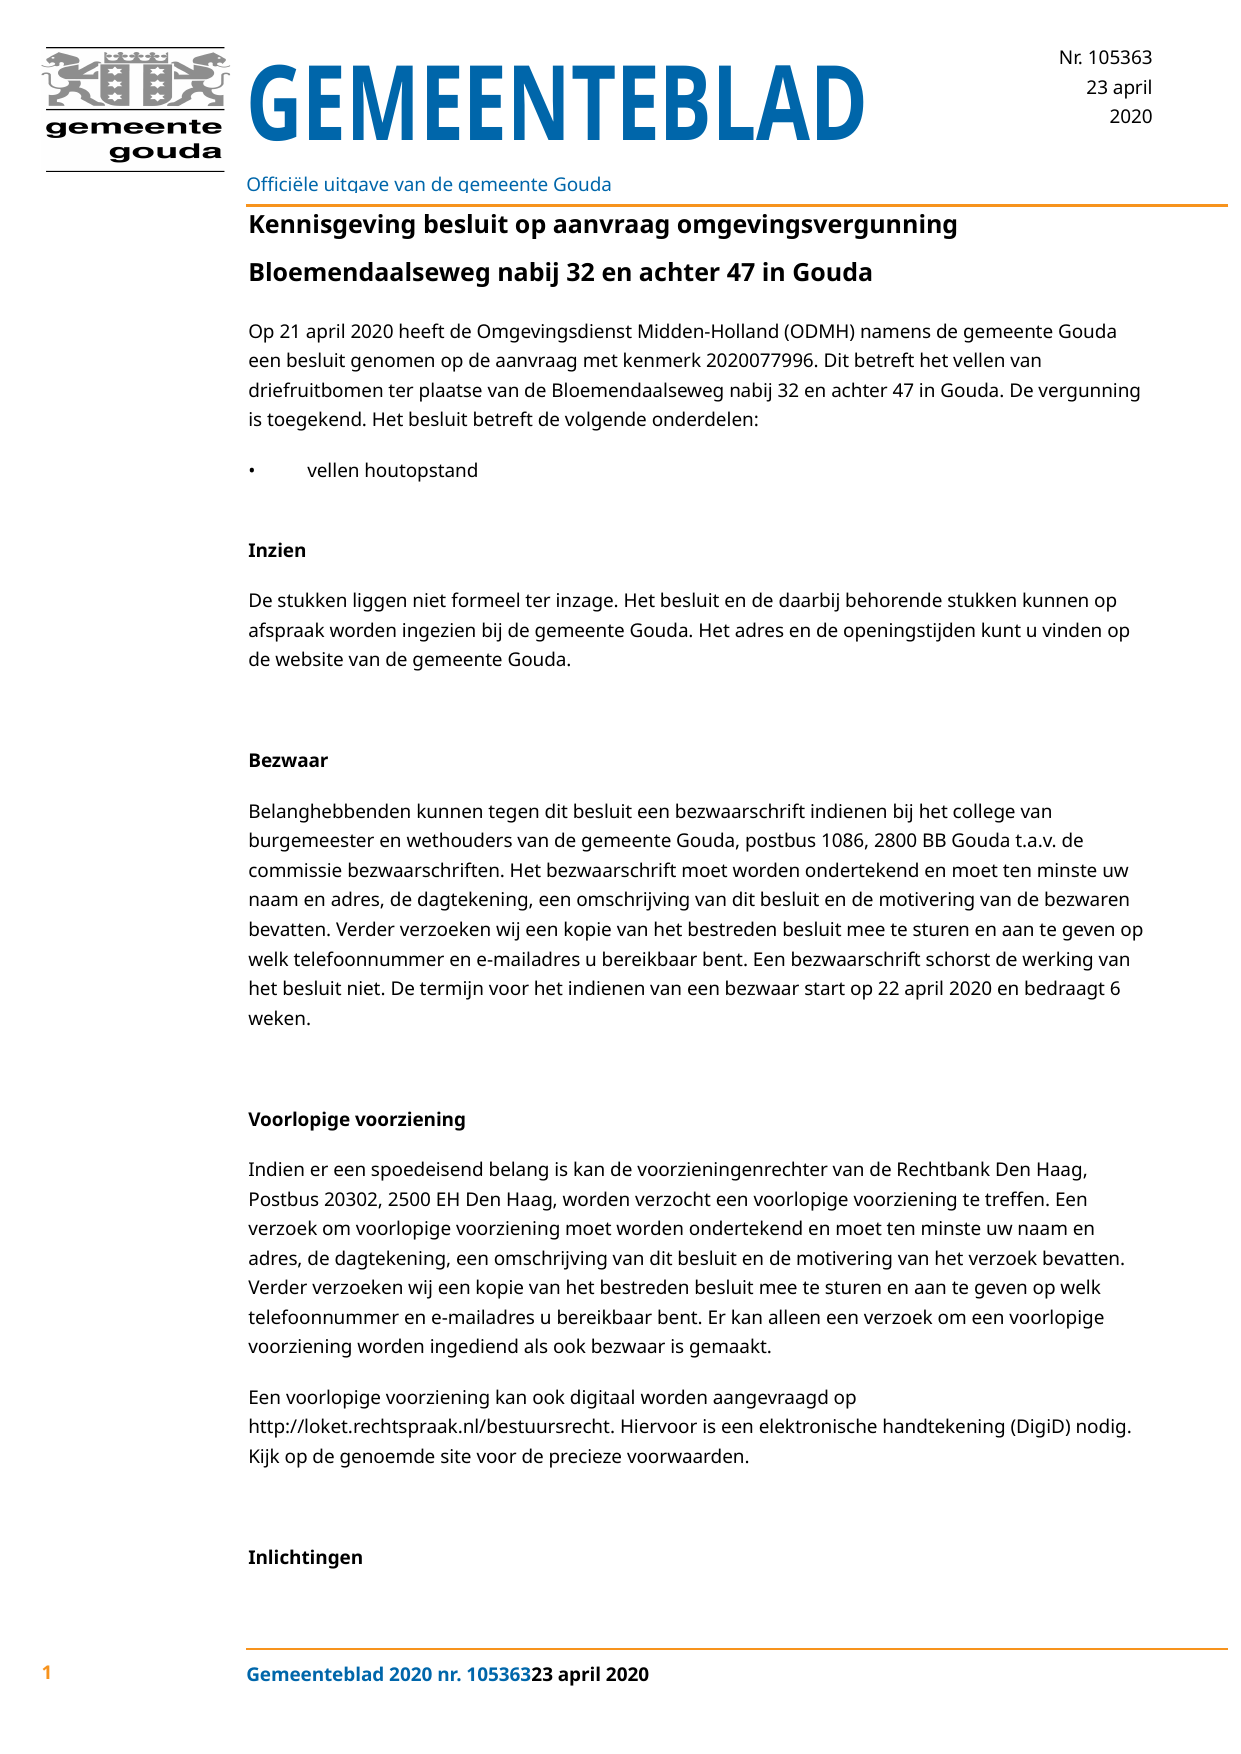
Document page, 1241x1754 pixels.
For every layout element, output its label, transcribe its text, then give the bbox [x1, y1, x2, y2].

text De stukken liggen niet formeel ter inzage. Het besluit en de daarbij behorende stukken kunnen op afspraak worden ingezien bij de gemeente Gouda. Het adres en de openingstijden kunt u vinden op de website van de gemeente Gouda. [248, 587, 1152, 672]
text Een voorlopige voorziening kan ook digitaal worden aangevraagd op http://loket.rechtspraak.nl/bestuursrecht. Hiervoor is een elektronische handtekening (DigiD) nodig. Kijk op de genoemde site voor de precieze voorwaarden. [248, 1384, 1152, 1469]
text Belanghebbenden kunnen tegen dit besluit een bezwaarschrift indienen bij het college van burgemeester en wethouders van de gemeente Gouda, postbus 1086, 2800 BB Gouda t.a.v. de commissie bezwaarschriften. Het bezwaarschrift moet worden ondertekend en moet ten minste uw naam en adres, de dagtekening, een omschrijving van dit besluit en de motivering van de bezwaren bevatten. Verder verzoeken wij een kopie van het bestreden besluit mee te sturen en aan te geven op welk telefoonnummer en e-mailadres u bereikbaar bent. Een bezwaarschrift schorst de werking van het besluit niet. De termijn voor het indienen van een bezwaar start op 22 april 2020 en bedraagt 6 weken. [248, 798, 1152, 1031]
text Indien er een spoedeisend belang is kan de voorzieningenrechter van de Rechtbank Den Haag, Postbus 20302, 2500 EH Den Haag, worden verzocht een voorlopige voorziening te treffen. Een verzoek om voorlopige voorziening moet worden ondertekend en moet ten minste uw naam en adres, de dagtekening, een omschrijving van dit besluit en de motivering van het verzoek bevatten. Verder verzoeken wij een kopie van het bestreden besluit mee te sturen en aan te geven op welk telefoonnummer en e-mailadres u bereikbaar bent. Er kan alleen een verzoek om een voorlopige voorziening worden ingediend als ook bezwaar is gemaakt. [248, 1156, 1152, 1359]
text Voorlopige voorziening [248, 1106, 1152, 1132]
text Inlichtingen [248, 1544, 1152, 1570]
text Op 21 april 2020 heeft de Omgevingsdienst Midden-Holland (ODMH) namens de gemeente Gouda een besluit genomen op de aanvraag met kenmerk 2020077996. Dit betreft het vellen van driefruitbomen ter plaatse van de Bloemendaalseweg nabij 32 en achter 47 in Gouda. De vergunning is toegekend. Het besluit betreft de volgende onderdelen: [248, 318, 1152, 432]
text Kennisgeving besluit op aanvraag omgevingsvergunning Bloemendaalseweg nabij 32 en achter 47 in Gouda [248, 207, 1152, 288]
picture [41, 47, 231, 172]
text Inzien [248, 537, 1152, 563]
list vellen houtopstand [248, 457, 1152, 483]
text Bezwaar [248, 747, 1152, 773]
